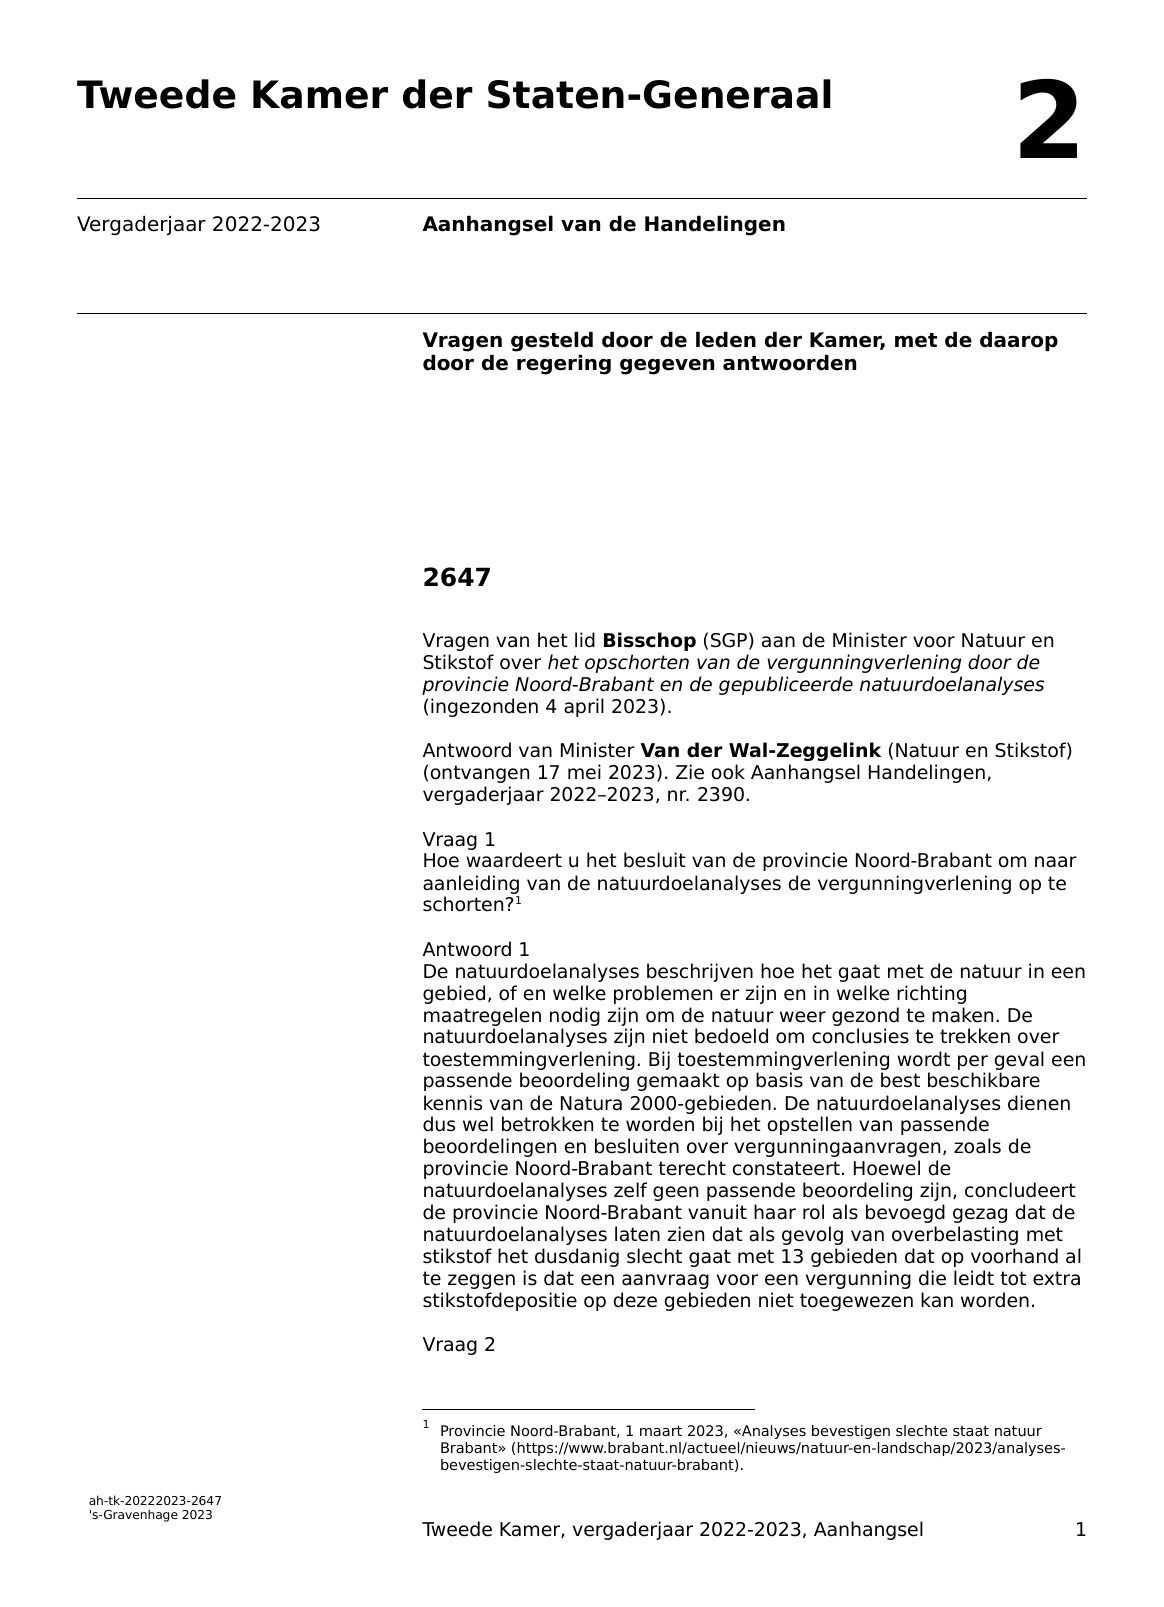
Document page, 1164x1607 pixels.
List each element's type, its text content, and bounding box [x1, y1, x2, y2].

text De natuurdoelanalyses beschrijven hoe het gaat met de natuur in een gebied, of en welke problemen er zijn en in welke richting maatregelen nodig zijn om de natuur weer gezond te maken. De natuurdoelanalyses zijn niet bedoeld om conclusies te trekken over toestemmingverlening. Bij toestemmingverlening wordt per geval een passende beoordeling gemaakt op basis van de best beschikbare kennis van de Natura 2000-gebieden. De natuurdoelanalyses dienen dus wel betrokken te worden bij het opstellen van passende beoordelingen en besluiten over vergunningaanvragen, zoals de provincie Noord-Brabant terecht constateert. Hoewel de natuurdoelanalyses zelf geen passende beoordeling zijn, concludeert de provincie Noord-Brabant vanuit haar rol als bevoegd gezag dat de natuurdoelanalyses laten zien dat als gevolg van overbelasting met stikstof het dusdanig slecht gaat met 13 gebieden dat op voorhand al te zeggen is dat een aanvraag voor een vergunning die leidt tot extra stikstofdepositie op deze gebieden niet toegewezen kan worden. [422, 961, 1087, 1312]
text Antwoord van Minister Van der Wal-Zeggelink (Natuur en Stikstof) (ontvangen 17 mei 2023). Zie ook Aanhangsel Handelingen, vergaderjaar 2022–2023, nr. 2390. [422, 740, 1087, 806]
table_cell Vragen gesteld door de leden der Kamer, met de daarop door de regering gegeven antwoorden [422, 314, 1087, 375]
text Hoe waardeert u het besluit van de provincie Noord-Brabant om naar aanleiding van de natuurdoelanalyses de vergunningverlening op te schorten? [422, 850, 1087, 916]
table_cell [77, 314, 422, 375]
text Antwoord 1 [422, 938, 1087, 961]
text Vraag 1 [422, 828, 1087, 850]
text Vragen van het lid Bisschop (SGP) aan de Minister voor Natuur en Stikstof over het opschorten van de vergunningverlening door de provincie Noord-Brabant en de gepubliceerde natuurdoelanalyses (ingezonden 4 april 2023). [422, 630, 1087, 718]
table_cell Aanhangsel van de Handelingen [422, 199, 1087, 313]
text 's-Gravenhage 2023 [88, 1508, 323, 1522]
text ah-tk-20222023-2647 [88, 1494, 323, 1508]
table_header Tweede Kamer der Staten-Generaal [77, 59, 886, 198]
table_header 2 [886, 59, 1087, 198]
text Vraag 2 [422, 1334, 1087, 1356]
table_cell Vergaderjaar 2022-2023 [77, 199, 422, 313]
text Provincie Noord-Brabant, 1 maart 2023, «Analyses bevestigen slechte staat natuur Brabant» (https://www.brabant.nl/actueel/nieuws/natuur-en-landschap/2023/analyses-bevestigen-slechte-staat-natuur-brabant). [422, 1418, 1087, 1474]
text 2647 [422, 563, 1087, 592]
